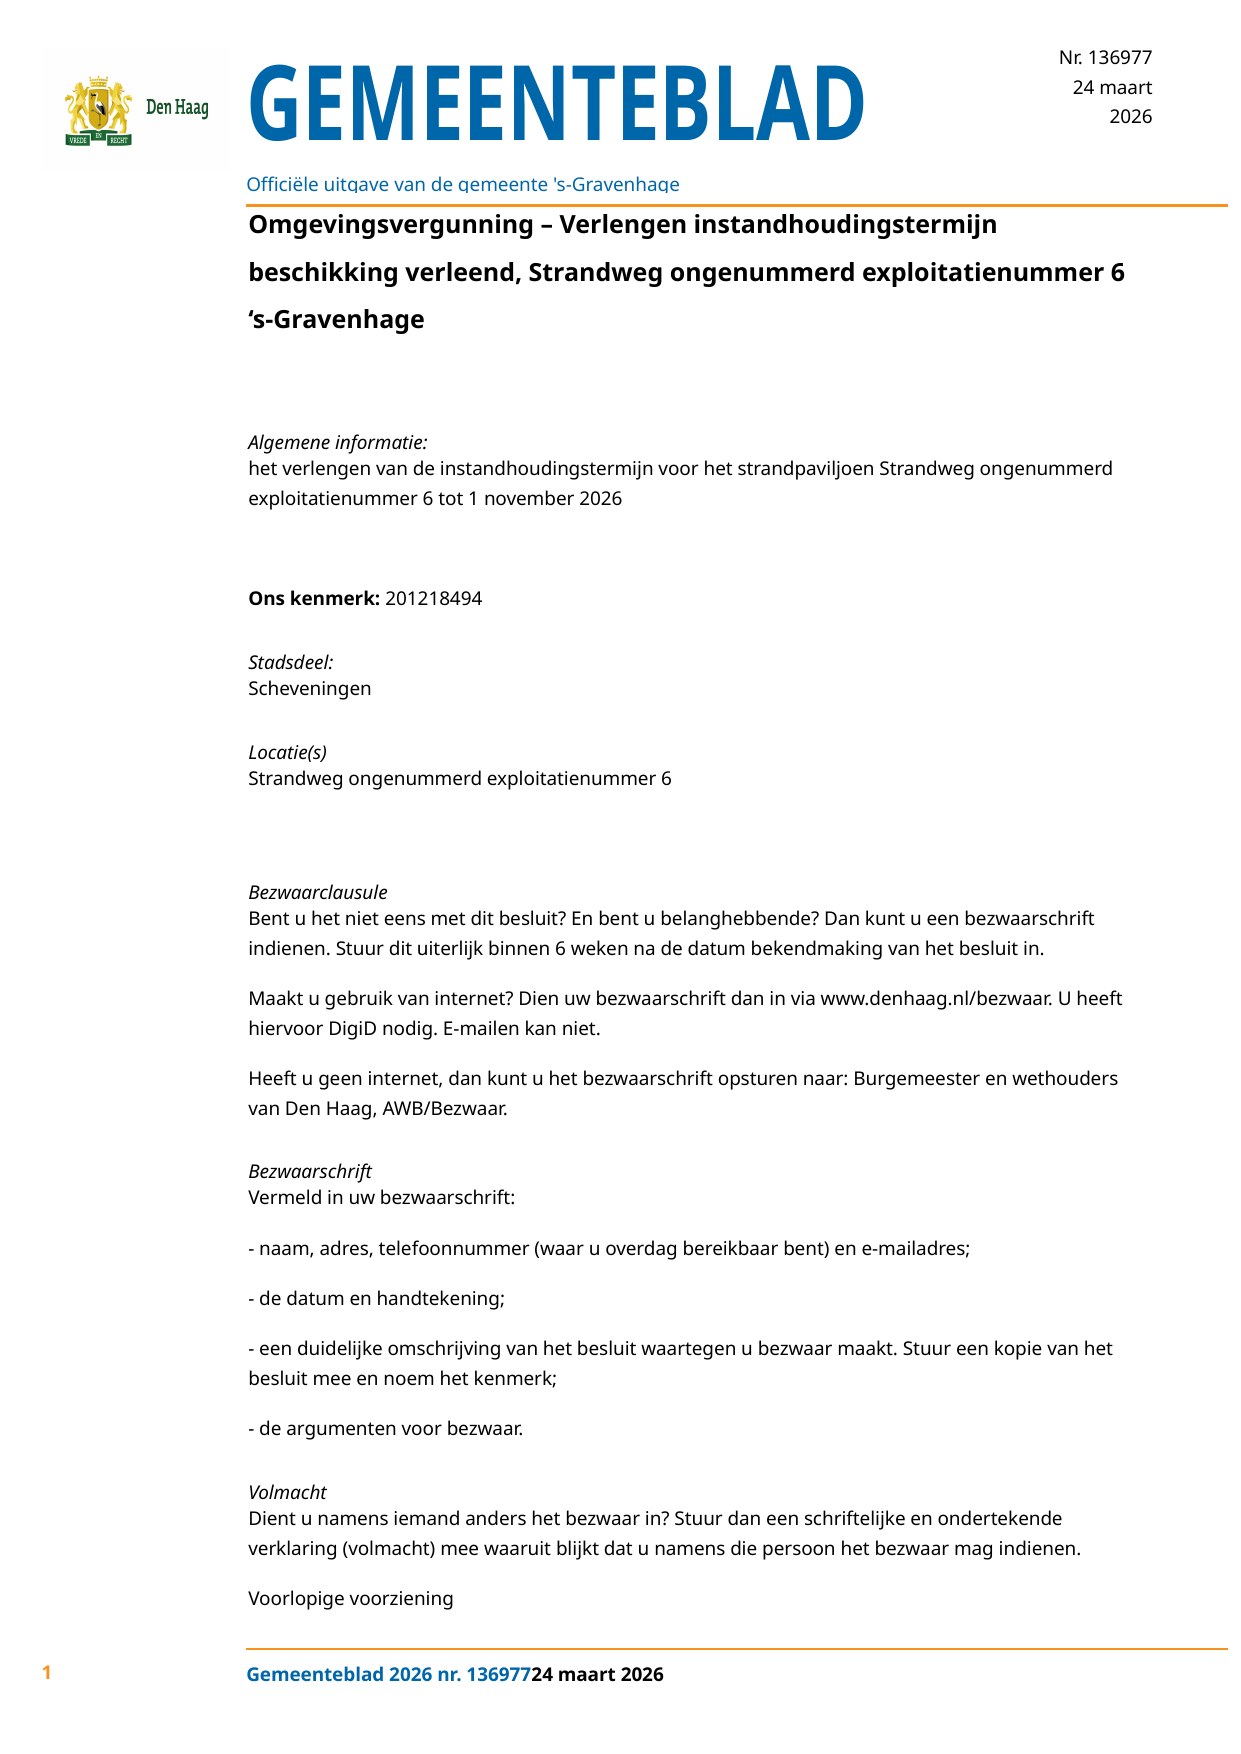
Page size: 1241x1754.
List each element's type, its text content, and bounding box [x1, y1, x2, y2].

text - een duidelijke omschrijving van het besluit waartegen u bezwaar maakt. Stuur een kopie van het besluit mee en noem het kenmerk; [248, 1336, 1152, 1391]
text Stadsdeel: [248, 649, 1152, 675]
text Omgevingsvergunning – Verlengen instandhoudingstermijn beschikking verleend, Strandweg ongenummerd exploitatienummer 6 ‘s-Gravenhage [248, 207, 1152, 336]
text Volmacht [248, 1479, 1152, 1505]
text Algemene informatie: [248, 429, 1152, 455]
text het verlengen van de instandhoudingstermijn voor het strandpaviljoen Strandweg ongenummerd exploitatienummer 6 tot 1 november 2026 [248, 455, 1152, 511]
text Vermeld in uw bezwaarschrift: [248, 1184, 1152, 1210]
text Ons kenmerk: 201218494 [248, 586, 1152, 611]
text Maakt u gebruik van internet? Dien uw bezwaarschrift dan in via www.denhaag.nl/bezwaar. U heeft hiervoor DigiD nodig. E-mailen kan niet. [248, 985, 1152, 1040]
text Locatie(s) [248, 739, 1152, 765]
text Voorlopige voorziening [248, 1585, 1152, 1611]
text - naam, adres, telefoonnummer (waar u overdag bereikbaar bent) en e-mailadres; [248, 1235, 1152, 1261]
text - de argumenten voor bezwaar. [248, 1416, 1152, 1441]
text Dient u namens iemand anders het bezwaar in? Stuur dan een schriftelijke en ondertekende verklaring (volmacht) mee waaruit blijkt dat u namens die persoon het bezwaar mag indienen. [248, 1505, 1152, 1561]
picture [41, 47, 231, 172]
text Bent u het niet eens met dit besluit? En bent u belanghebbende? Dan kunt u een bezwaarschrift indienen. Stuur dit uiterlijk binnen 6 weken na de datum bekendmaking van het besluit in. [248, 905, 1152, 960]
text Scheveningen [248, 675, 1152, 701]
text - de datum en handtekening; [248, 1285, 1152, 1311]
text Bezwaarschrift [248, 1159, 1152, 1184]
text Bezwaarclausule [248, 879, 1152, 905]
text Strandweg ongenummerd exploitatienummer 6 [248, 765, 1152, 791]
text Heeft u geen internet, dan kunt u het bezwaarschrift opsturen naar: Burgemeester en wethouders van Den Haag, AWB/Bezwaar. [248, 1065, 1152, 1120]
